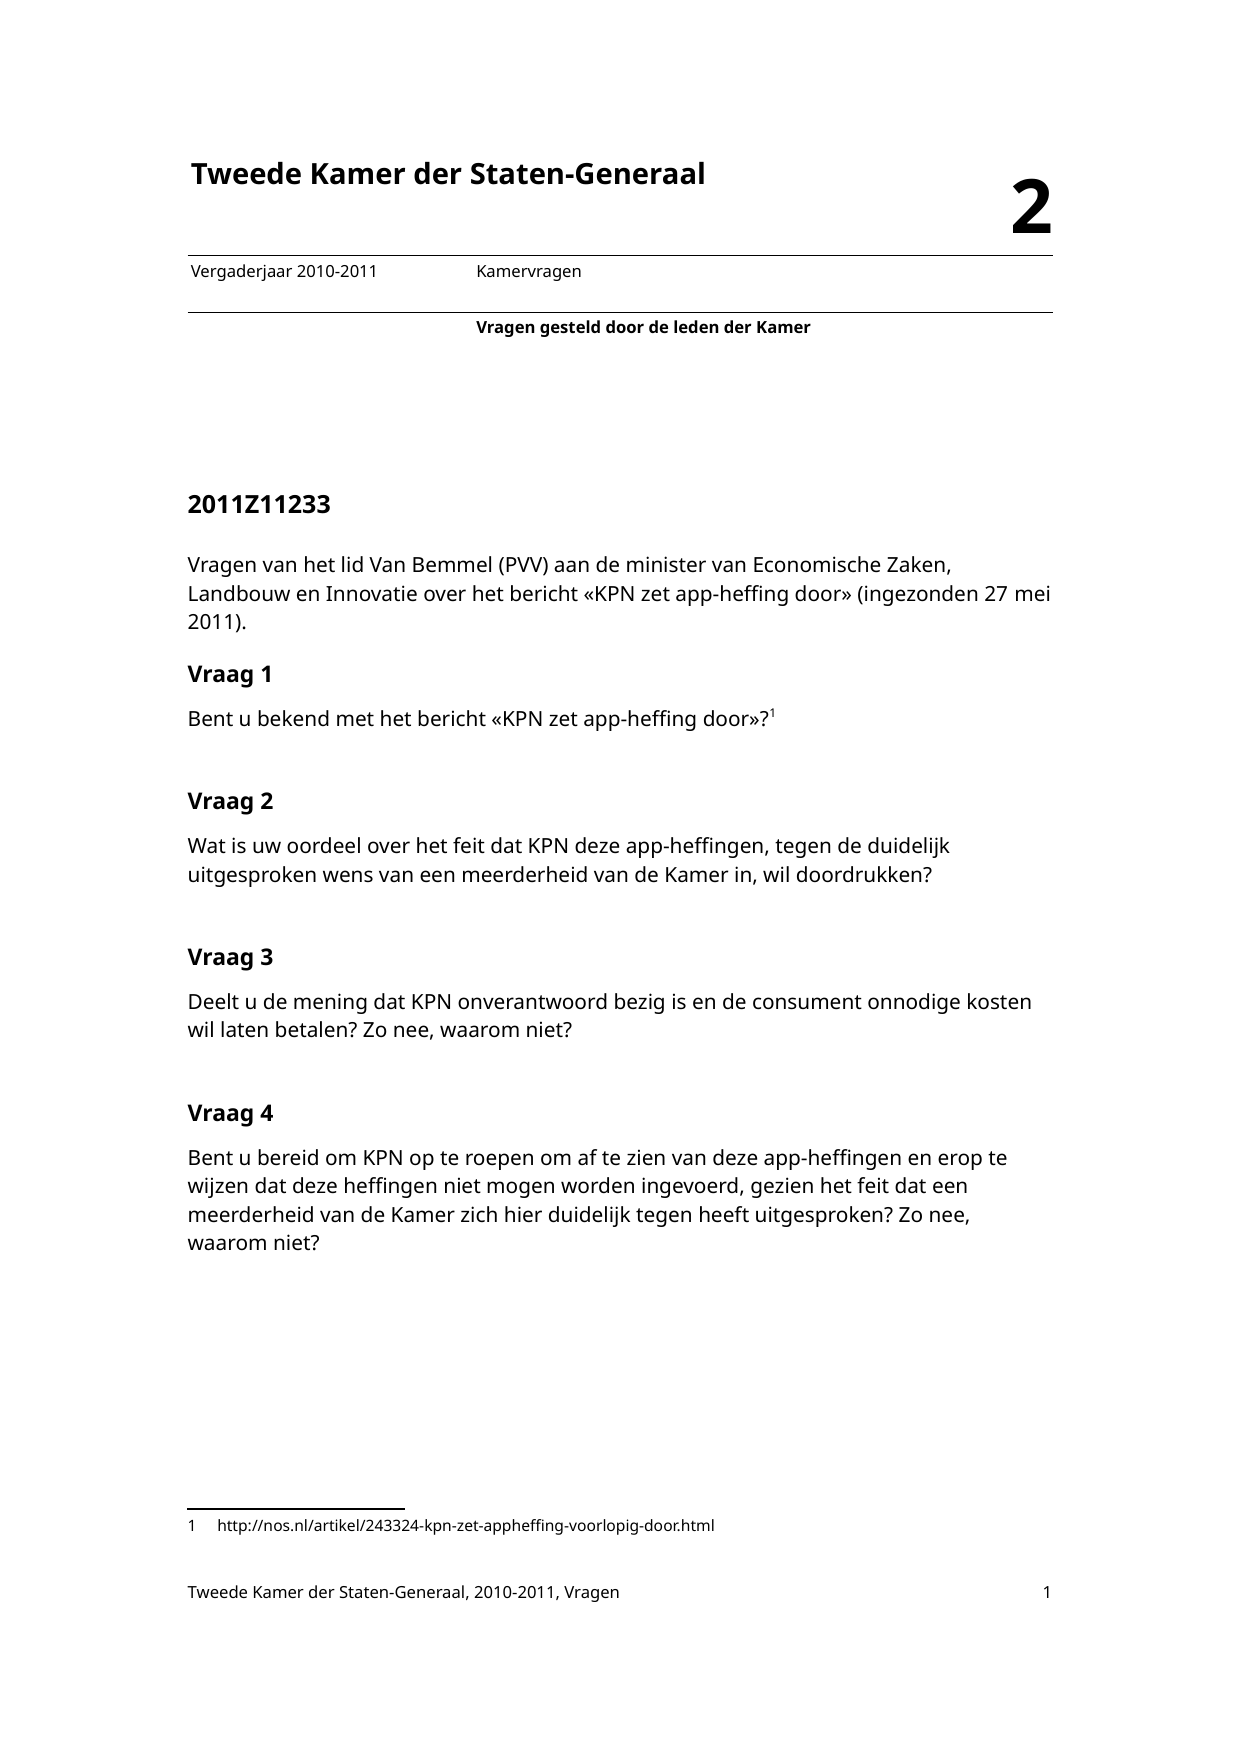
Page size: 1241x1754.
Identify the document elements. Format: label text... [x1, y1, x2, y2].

table_cell Kamervragen [473, 256, 1053, 312]
text Bent u bekend met het bericht «KPN zet app-heffing door»? [187, 704, 1053, 733]
table_header Tweede Kamer der Staten-Generaal [188, 150, 879, 255]
table_header 2 [880, 150, 1053, 255]
subtitle Vraag 2 [187, 785, 1053, 817]
text http://nos.nl/artikel/243324-kpn-zet-appheffing-voorlopig-door.html [187, 1508, 1053, 1536]
subtitle Vraag 1 [187, 658, 1053, 689]
text Vragen van het lid Van Bemmel (PVV) aan de minister van Economische Zaken, Landbouw en Innovatie over het bericht «KPN zet app-heffing door» (ingezonden 27 mei 2011). [187, 550, 1053, 636]
subtitle Vraag 3 [187, 941, 1053, 972]
text Deelt u de mening dat KPN onverantwoord bezig is en de consument onnodige kosten wil laten betalen? Zo nee, waarom niet? [187, 987, 1053, 1044]
table_cell [188, 313, 473, 339]
subtitle Vraag 4 [187, 1097, 1053, 1128]
text Bent u bereid om KPN op te roepen om af te zien van deze app-heffingen en erop te wijzen dat deze heffingen niet mogen worden ingevoerd, gezien het feit dat een meerderheid van de Kamer zich hier duidelijk tegen heeft uitgesproken? Zo nee, waarom niet? [187, 1143, 1053, 1257]
text Wat is uw oordeel over het feit dat KPN deze app-heffingen, tegen de duidelijk uitgesproken wens van een meerderheid van de Kamer in, wil doordrukken? [187, 832, 1053, 888]
table_cell Vergaderjaar 2010-2011 [188, 256, 473, 312]
table_cell Vragen gesteld door de leden der Kamer [473, 313, 1053, 339]
text 2011Z11233 [187, 487, 1053, 521]
